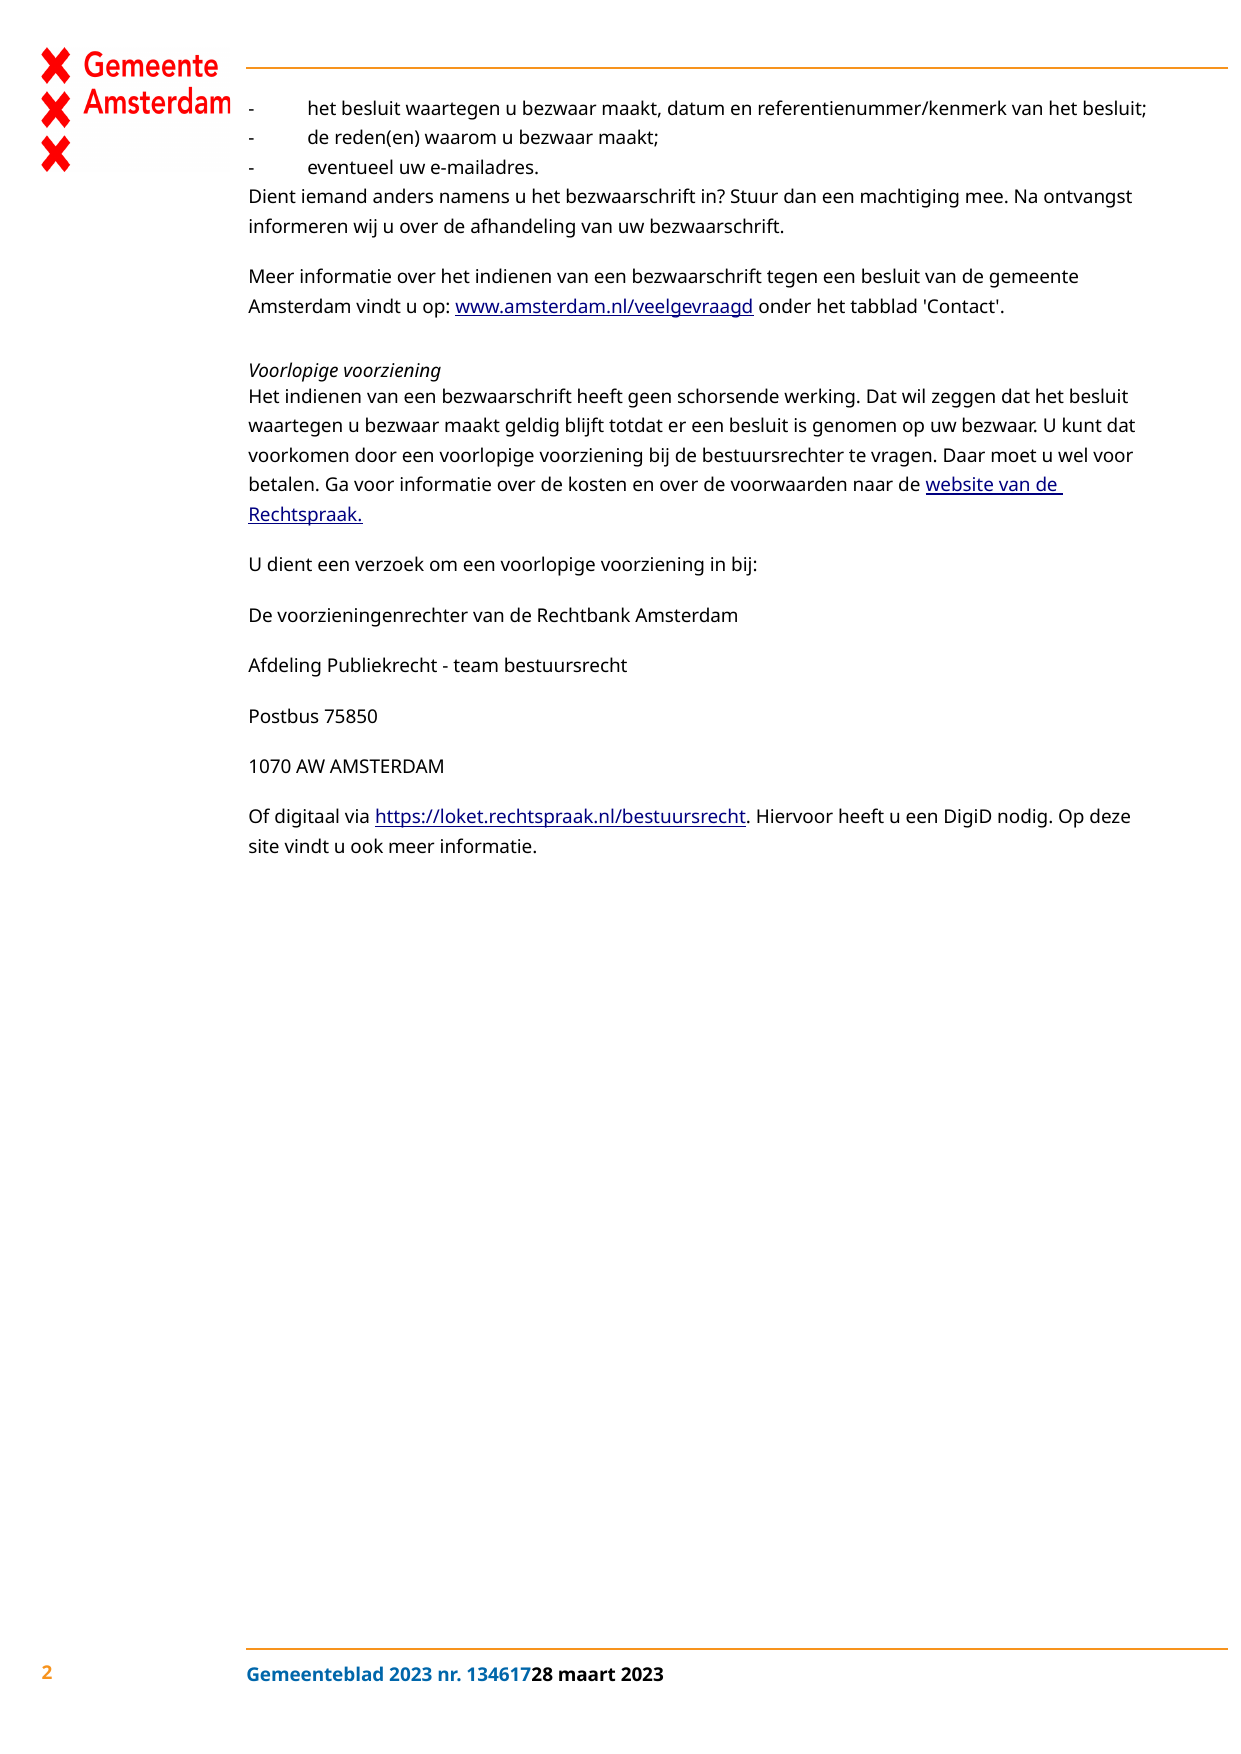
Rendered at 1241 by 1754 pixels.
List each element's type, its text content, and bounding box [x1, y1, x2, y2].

text Meer informatie over het indienen van een bezwaarschrift tegen een besluit van de gemeente Amsterdam vindt u op: www.amsterdam.nl/veelgevraagd onder het tabblad 'Contact'. [248, 263, 1152, 319]
text De voorzieningenrechter van de Rechtbank Amsterdam [248, 602, 1152, 628]
text Of digitaal via https://loket.rechtspraak.nl/bestuursrecht. Hiervoor heeft u een DigiD nodig. Op deze site vindt u ook meer informatie. [248, 804, 1152, 859]
text Postbus 75850 [248, 703, 1152, 728]
text U dient een verzoek om een voorlopige voorziening in bij: [248, 552, 1152, 577]
text Afdeling Publiekrecht - team bestuursrecht [248, 652, 1152, 678]
text 1070 AW AMSTERDAM [248, 753, 1152, 779]
text Voorlopige voorziening [248, 357, 1152, 383]
list het besluit waartegen u bezwaar maakt, datum en referentienummer/kenmerk van het besluit; [248, 95, 1152, 121]
text Het indienen van een bezwaarschrift heeft geen schorsende werking. Dat wil zeggen dat het besluit waartegen u bezwaar maakt geldig blijft totdat er een besluit is genomen op uw bezwaar. U kunt dat voorkomen door een voorlopige voorziening bij de bestuursrechter te vragen. Daar moet u wel voor betalen. Ga voor informatie over de kosten en over de voorwaarden naar de website van de Rechtspraak. [248, 383, 1152, 527]
list eventueel uw e-mailadres. [248, 154, 1152, 180]
list de reden(en) waarom u bezwaar maakt; [248, 124, 1152, 150]
picture [41, 47, 231, 172]
text Dient iemand anders namens u het bezwaarschrift in? Stuur dan een machtiging mee. Na ontvangst informeren wij u over de afhandeling van uw bezwaarschrift. [248, 183, 1152, 239]
